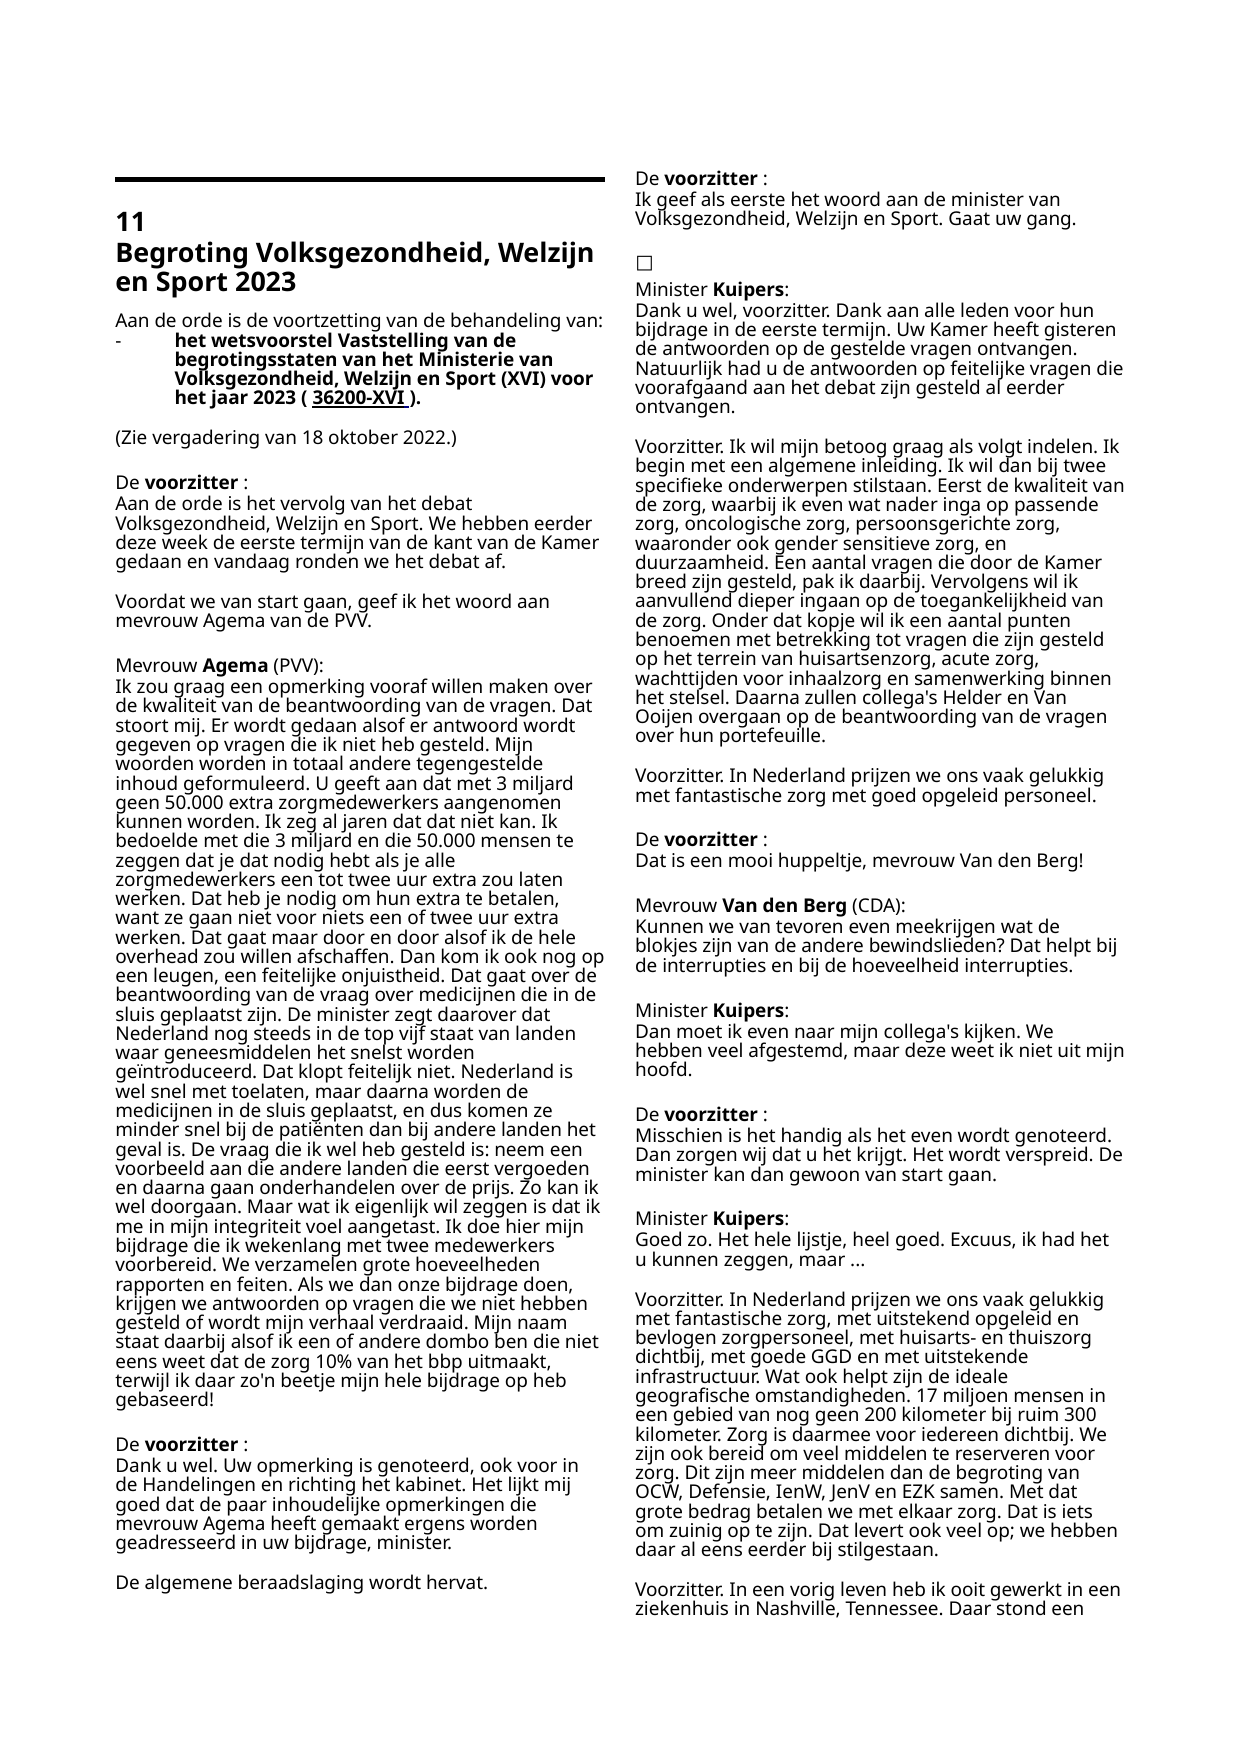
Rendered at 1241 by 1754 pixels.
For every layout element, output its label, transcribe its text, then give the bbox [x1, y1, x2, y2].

text Dat is een mooi huppeltje, mevrouw Van den Berg! [635, 852, 1125, 872]
text Kunnen we van tevoren even meekrijgen wat de blokjes zijn van de andere bewindslieden? Dat helpt bij de interrupties en bij de hoeveelheid interrupties. [635, 918, 1125, 976]
text Dan moet ik even naar mijn collega's kijken. We hebben veel afgestemd, maar deze weet ik niet uit mijn hoofd. [635, 1023, 1125, 1080]
text Mevrouw Agema (PVV): [115, 652, 605, 678]
text Misschien is het handig als het even wordt genoteerd. Dan zorgen wij dat u het krijgt. Het wordt verspreid. De minister kan dan gewoon van start gaan. [635, 1127, 1125, 1185]
text Voorzitter. Ik wil mijn betoog graag als volgt indelen. Ik begin met een algemene inleiding. Ik wil dan bij twee specifieke onderwerpen stilstaan. Eerst de kwaliteit van de zorg, waarbij ik even wat nader inga op passende zorg, oncologische zorg, persoonsgerichte zorg, waaronder ook gender sensitieve zorg, en duurzaamheid. Een aantal vragen die door de Kamer breed zijn gesteld, pak ik daarbij. Vervolgens wil ik aanvullend dieper ingaan op de toegankelijkheid van de zorg. Onder dat kopje wil ik een aantal punten benoemen met betrekking tot vragen die zijn gesteld op het terrein van huisartsenzorg, acute zorg, wachttijden voor inhaalzorg en samenwerking binnen het stelsel. Daarna zullen collega's Helder en Van Ooijen overgaan op de beantwoording van de vragen over hun portefeuille. [635, 438, 1125, 747]
text De voorzitter : [115, 469, 605, 495]
text Mevrouw Van den Berg (CDA): [635, 892, 1125, 918]
text Ik zou graag een opmerking vooraf willen maken over de kwaliteit van de beantwoording van de vragen. Dat stoort mij. Er wordt gedaan alsof er antwoord wordt gegeven op vragen die ik niet heb gesteld. Mijn woorden worden in totaal andere tegengestelde inhoud geformuleerd. U geeft aan dat met 3 miljard geen 50.000 extra zorgmedewerkers aangenomen kunnen worden. Ik zeg al jaren dat dat niet kan. Ik bedoelde met die 3 miljard en die 50.000 mensen te zeggen dat je dat nodig hebt als je alle zorgmedewerkers een tot twee uur extra zou laten werken. Dat heb je nodig om hun extra te betalen, want ze gaan niet voor niets een of twee uur extra werken. Dat gaat maar door en door alsof ik de hele overhead zou willen afschaffen. Dan kom ik ook nog op een leugen, een feitelijke onjuistheid. Dat gaat over de beantwoording van de vraag over medicijnen die in de sluis geplaatst zijn. De minister zegt daarover dat Nederland nog steeds in de top vijf staat van landen waar geneesmiddelen het snelst worden geïntroduceerd. Dat klopt feitelijk niet. Nederland is wel snel met toelaten, maar daarna worden de medicijnen in de sluis geplaatst, en dus komen ze minder snel bij de patiënten dan bij andere landen het geval is. De vraag die ik wel heb gesteld is: neem een voorbeeld aan die andere landen die eerst vergoeden en daarna gaan onderhandelen over de prijs. Zo kan ik wel doorgaan. Maar wat ik eigenlijk wil zeggen is dat ik me in mijn integriteit voel aangetast. Ik doe hier mijn bijdrage die ik wekenlang met twee medewerkers voorbereid. We verzamelen grote hoeveelheden rapporten en feiten. Als we dan onze bijdrage doen, krijgen we antwoorden op vragen die we niet hebben gesteld of wordt mijn verhaal verdraaid. Mijn naam staat daarbij alsof ik een of andere dombo ben die niet eens weet dat de zorg 10% van het bbp uitmaakt, terwijl ik daar zo'n beetje mijn hele bijdrage op heb gebaseerd! [115, 678, 605, 1410]
text Dank u wel. Uw opmerking is genoteerd, ook voor in de Handelingen en richting het kabinet. Het lijkt mij goed dat de paar inhoudelijke opmerkingen die mevrouw Agema heeft gemaakt ergens worden geadresseerd in uw bijdrage, minister. [115, 1457, 605, 1553]
text Goed zo. Het hele lijstje, heel goed. Excuus, ik had het u kunnen zeggen, maar ... [635, 1231, 1125, 1270]
text Voorzitter. In een vorig leven heb ik ooit gewerkt in een ziekenhuis in Nashville, Tennessee. Daar stond een [635, 1581, 1125, 1620]
text Dank u wel, voorzitter. Dank aan alle leden voor hun bijdrage in de eerste termijn. Uw Kamer heeft gisteren de antwoorden op de gestelde vragen ontvangen. Natuurlijk had u de antwoorden op feitelijke vragen die voorafgaand aan het debat zijn gesteld al eerder ontvangen. [635, 302, 1125, 417]
text De voorzitter : [635, 827, 1125, 852]
text De algemene beraadslaging wordt hervat. [115, 1574, 605, 1593]
text Minister Kuipers: [635, 997, 1125, 1023]
list het wetsvoorstel Vaststelling van de begrotingsstaten van het Ministerie van Volksgezondheid, Welzijn en Sport (XVI) voor het jaar 2023 ( 36200-XVI ). [115, 332, 605, 409]
text Begroting Volksgezondheid, Welzijn en Sport 2023 [115, 239, 605, 312]
text Voorzitter. In Nederland prijzen we ons vaak gelukkig met fantastische zorg met goed opgeleid personeel. [635, 767, 1125, 806]
text De voorzitter : [635, 165, 1125, 191]
text De voorzitter : [115, 1431, 605, 1457]
text De voorzitter : [635, 1101, 1125, 1127]
text 11 [115, 203, 605, 239]
text Aan de orde is het vervolg van het debat Volksgezondheid, Welzijn en Sport. We hebben eerder deze week de eerste termijn van de kant van de Kamer gedaan en vandaag ronden we het debat af. [115, 495, 605, 572]
text ⬜ [635, 250, 1125, 276]
text Aan de orde is de voortzetting van de behandeling van: [115, 312, 605, 332]
text Minister Kuipers: [635, 276, 1125, 302]
text (Zie vergadering van 18 oktober 2022.) [115, 429, 605, 449]
text Voordat we van start gaan, geef ik het woord aan mevrouw Agema van de PVV. [115, 593, 605, 632]
text Voorzitter. In Nederland prijzen we ons vaak gelukkig met fantastische zorg, met uitstekend opgeleid en bevlogen zorgpersoneel, met huisarts- en thuiszorg dichtbij, met goede GGD en met uitstekende infrastructuur. Wat ook helpt zijn de ideale geografische omstandigheden. 17 miljoen mensen in een gebied van nog geen 200 kilometer bij ruim 300 kilometer. Zorg is daarmee voor iedereen dichtbij. We zijn ook bereid om veel middelen te reserveren voor zorg. Dit zijn meer middelen dan de begroting van OCW, Defensie, IenW, JenV en EZK samen. Met dat grote bedrag betalen we met elkaar zorg. Dat is iets om zuinig op te zijn. Dat levert ook veel op; we hebben daar al eens eerder bij stilgestaan. [635, 1291, 1125, 1560]
text Minister Kuipers: [635, 1206, 1125, 1231]
text Ik geef als eerste het woord aan de minister van Volksgezondheid, Welzijn en Sport. Gaat uw gang. [635, 191, 1125, 229]
